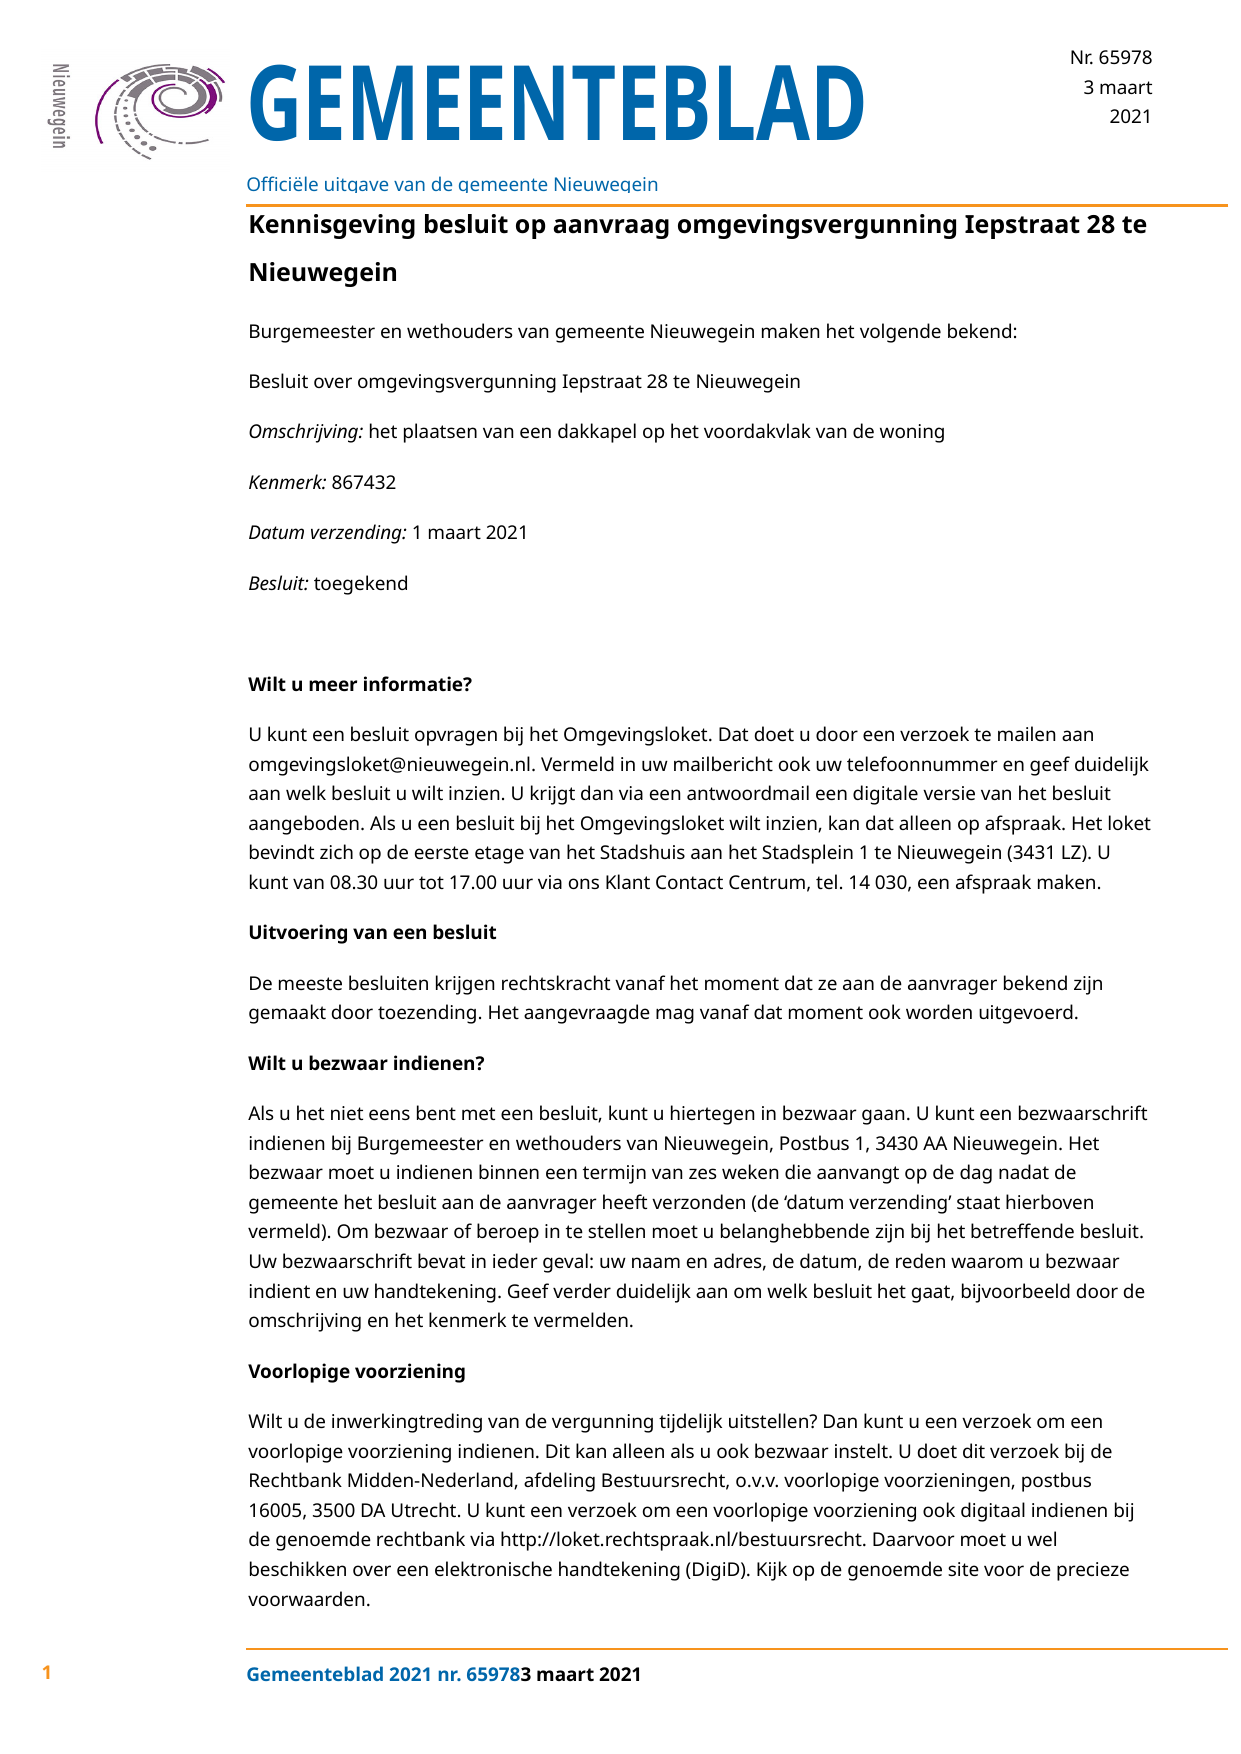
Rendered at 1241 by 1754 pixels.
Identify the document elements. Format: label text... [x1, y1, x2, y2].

text Besluit: toegekend [248, 570, 1152, 596]
text Voorlopige voorziening [248, 1358, 1152, 1384]
text De meeste besluiten krijgen rechtskracht vanaf het moment dat ze aan de aanvrager bekend zijn gemaakt door toezending. Het aangevraagde mag vanaf dat moment ook worden uitgevoerd. [248, 970, 1152, 1025]
text Wilt u meer informatie? [248, 671, 1152, 697]
text Wilt u bezwaar indienen? [248, 1050, 1152, 1076]
picture [41, 47, 231, 172]
text Burgemeester en wethouders van gemeente Nieuwegein maken het volgende bekend: [248, 318, 1152, 344]
text Kenmerk: 867432 [248, 469, 1152, 495]
text Datum verzending: 1 maart 2021 [248, 519, 1152, 545]
text Als u het niet eens bent met een besluit, kunt u hiertegen in bezwaar gaan. U kunt een bezwaarschrift indienen bij Burgemeester en wethouders van Nieuwegein, Postbus 1, 3430 AA Nieuwegein. Het bezwaar moet u indienen binnen een termijn van zes weken die aanvangt op de dag nadat de gemeente het besluit aan de aanvrager heeft verzonden (de ‘datum verzending’ staat hierboven vermeld). Om bezwaar of beroep in te stellen moet u belanghebbende zijn bij het betreffende besluit. Uw bezwaarschrift bevat in ieder geval: uw naam en adres, de datum, de reden waarom u bezwaar indient en uw handtekening. Geef verder duidelijk aan om welk besluit het gaat, bijvoorbeeld door de omschrijving en het kenmerk te vermelden. [248, 1100, 1152, 1333]
text Uitvoering van een besluit [248, 919, 1152, 945]
text Wilt u de inwerkingtreding van de vergunning tijdelijk uitstellen? Dan kunt u een verzoek om een voorlopige voorziening indienen. Dit kan alleen als u ook bezwaar instelt. U doet dit verzoek bij de Rechtbank Midden-Nederland, afdeling Bestuursrecht, o.v.v. voorlopige voorzieningen, postbus 16005, 3500 DA Utrecht. U kunt een verzoek om een voorlopige voorziening ook digitaal indienen bij de genoemde rechtbank via http://loket.rechtspraak.nl/bestuursrecht. Daarvoor moet u wel beschikken over een elektronische handtekening (DigiD). Kijk op de genoemde site voor de precieze voorwaarden. [248, 1408, 1152, 1612]
text Besluit over omgevingsvergunning Iepstraat 28 te Nieuwegein [248, 368, 1152, 394]
text U kunt een besluit opvragen bij het Omgevingsloket. Dat doet u door een verzoek te mailen aan omgevingsloket@nieuwegein.nl. Vermeld in uw mailbericht ook uw telefoonnummer en geef duidelijk aan welk besluit u wilt inzien. U krijgt dan via een antwoordmail een digitale versie van het besluit aangeboden. Als u een besluit bij het Omgevingsloket wilt inzien, kan dat alleen op afspraak. Het loket bevindt zich op de eerste etage van het Stadshuis aan het Stadsplein 1 te Nieuwegein (3431 LZ). U kunt van 08.30 uur tot 17.00 uur via ons Klant Contact Centrum, tel. 14 030, een afspraak maken. [248, 721, 1152, 895]
text Omschrijving: het plaatsen van een dakkapel op het voordakvlak van de woning [248, 419, 1152, 444]
text Kennisgeving besluit op aanvraag omgevingsvergunning Iepstraat 28 te Nieuwegein [248, 207, 1152, 288]
